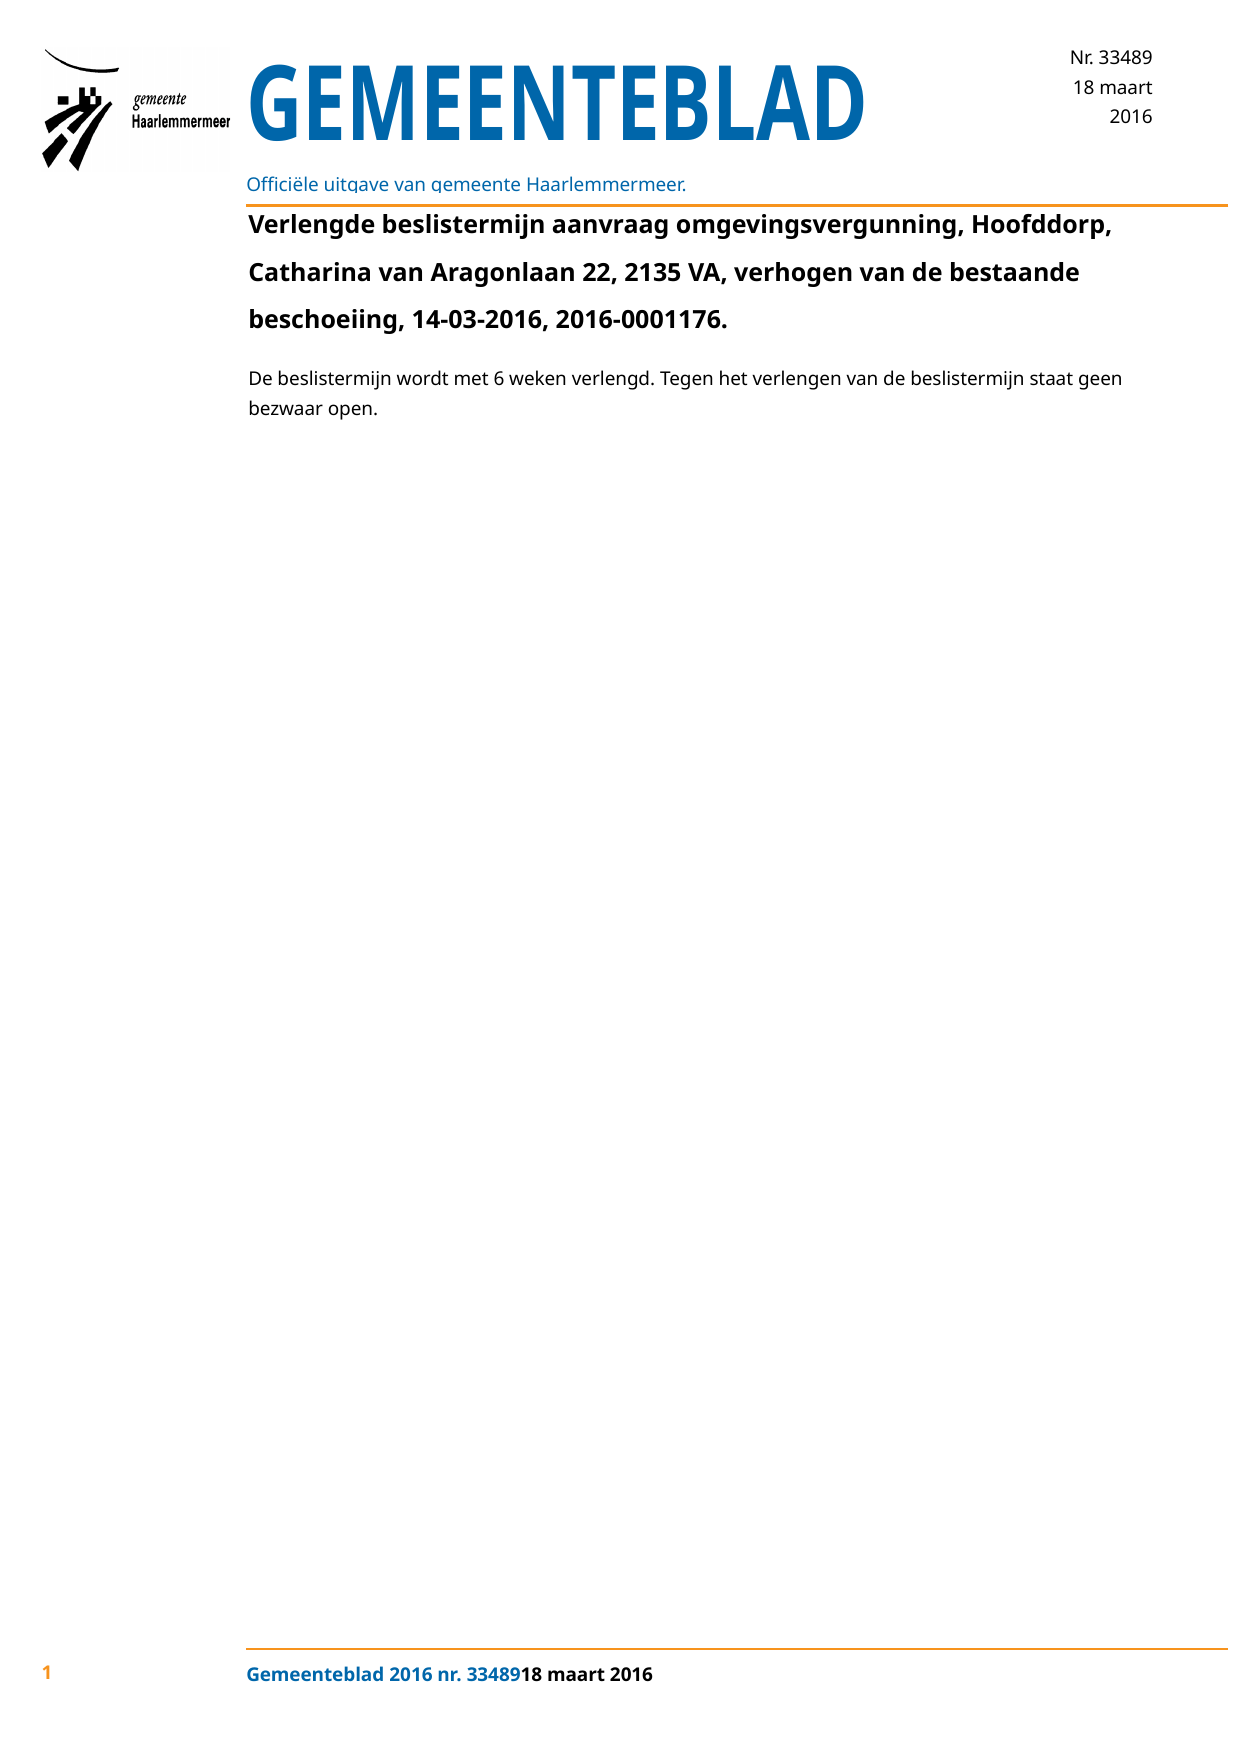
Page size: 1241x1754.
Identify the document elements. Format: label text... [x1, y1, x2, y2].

text De beslistermijn wordt met 6 weken verlengd. Tegen het verlengen van de beslistermijn staat geen bezwaar open. [248, 366, 1152, 421]
text Verlengde beslistermijn aanvraag omgevingsvergunning, Hoofddorp, Catharina van Aragonlaan 22, 2135 VA, verhogen van de bestaande beschoeiing, 14-03-2016, 2016-0001176. [248, 207, 1152, 336]
picture [41, 47, 231, 172]
